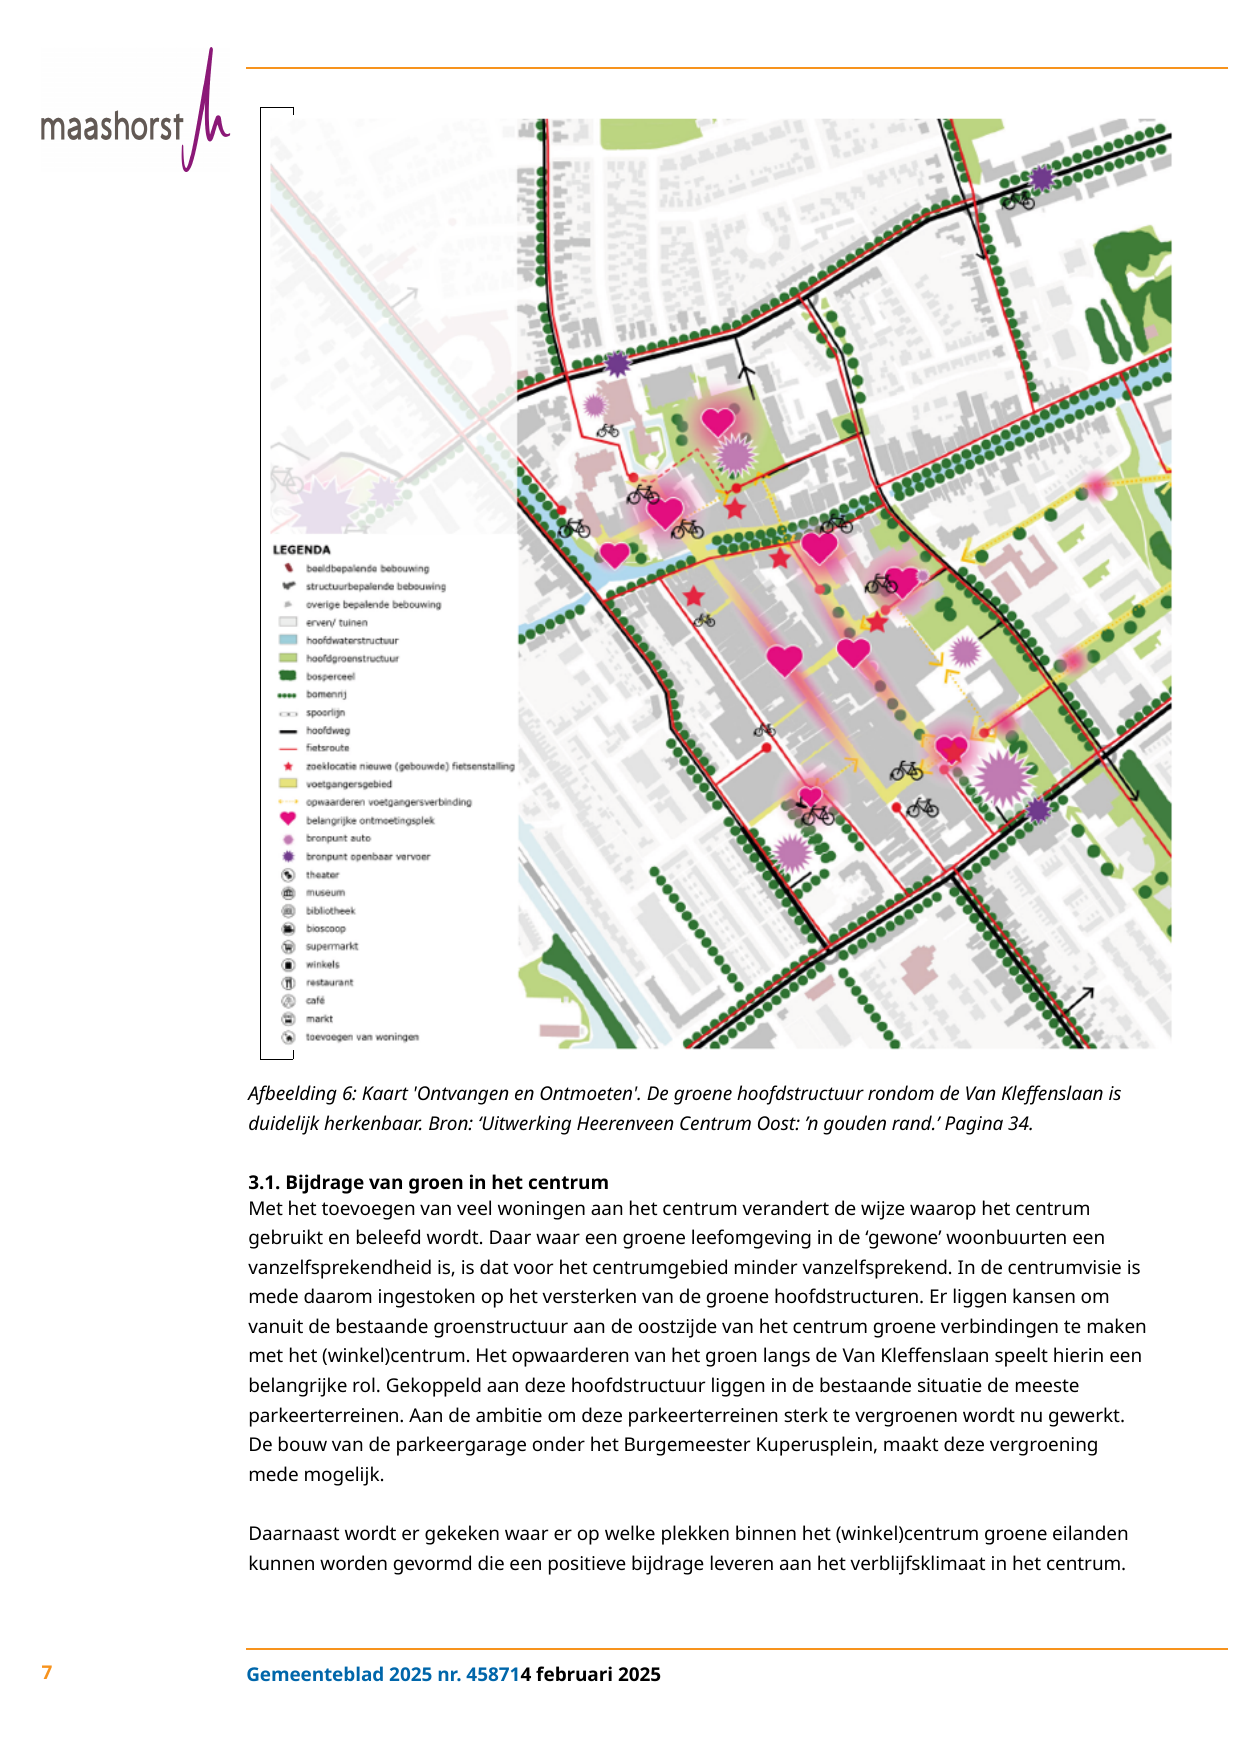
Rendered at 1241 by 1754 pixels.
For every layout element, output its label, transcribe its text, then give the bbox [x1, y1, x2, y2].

text Afbeelding 6: Kaart 'Ontvangen en Ontmoeten'. De groene hoofdstructuur rondom de Van Kleffenslaan is duidelijk herkenbaar. Bron: ‘Uitwerking Heerenveen Centrum Oost: ’n gouden rand.’ Pagina 34. [248, 1080, 1152, 1136]
text Daarnaast wordt er gekeken waar er op welke plekken binnen het (winkel)centrum groene eilanden kunnen worden gevormd die een positieve bijdrage leveren aan het verblijfsklimaat in het centrum. [248, 1520, 1152, 1575]
text 3.1. Bijdrage van groen in het centrum [248, 1169, 1152, 1195]
text Met het toevoegen van veel woningen aan het centrum verandert de wijze waarop het centrum gebruikt en beleefd wordt. Daar waar een groene leefomgeving in de ‘gewone’ woonbuurten een vanzelfsprekendheid is, is dat voor het centrumgebied minder vanzelfsprekend. In de centrumvisie is mede daarom ingestoken op het versterken van de groene hoofdstructuren. Er liggen kansen om vanuit de bestaande groenstructuur aan de oostzijde van het centrum groene verbindingen te maken met het (winkel)centrum. Het opwaarderen van het groen langs de Van Kleffenslaan speelt hierin een belangrijke rol. Gekoppeld aan deze hoofdstructuur liggen in de bestaande situatie de meeste parkeerterreinen. Aan de ambitie om deze parkeerterreinen sterk te vergroenen wordt nu gewerkt. De bouw van de parkeergarage onder het Burgemeester Kuperusplein, maakt deze vergroening mede mogelijk. [248, 1195, 1152, 1487]
picture [268, 115, 1173, 1050]
picture [41, 47, 231, 172]
